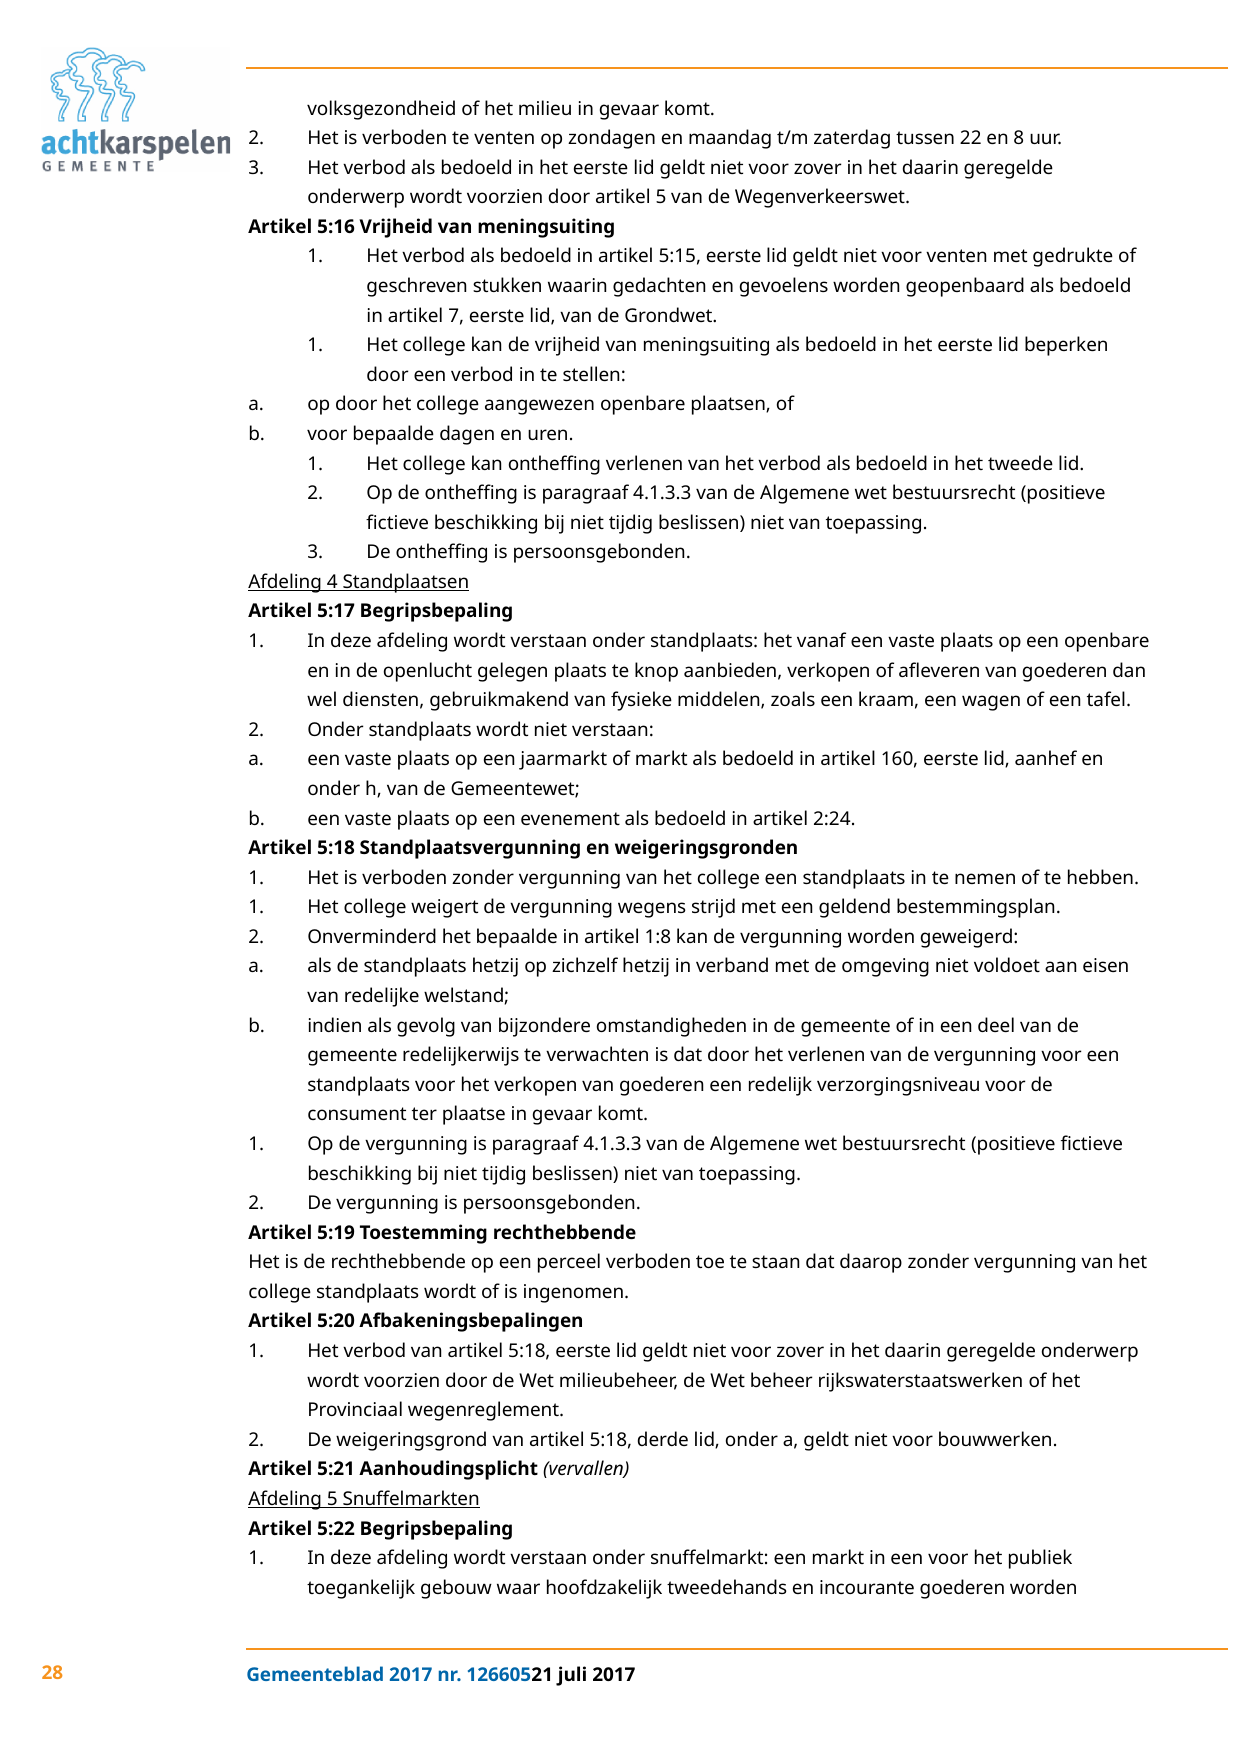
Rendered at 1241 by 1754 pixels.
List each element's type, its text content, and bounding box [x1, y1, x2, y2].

list In deze afdeling wordt verstaan onder snuffelmarkt: een markt in een voor het publiek toegankelijk gebouw waar hoofdzakelijk tweedehands en incourante goederen worden [248, 1544, 1152, 1600]
text Het is de rechthebbende op een perceel verboden toe te staan dat daarop zonder vergunning van het college standplaats wordt of is ingenomen. [248, 1248, 1152, 1304]
list Onverminderd het bepaalde in artikel 1:8 kan de vergunning worden geweigerd: [248, 923, 1152, 949]
list Het college weigert de vergunning wegens strijd met een geldend bestemmingsplan. [248, 893, 1152, 919]
list op door het college aangewezen openbare plaatsen, of [248, 391, 1152, 416]
text Artikel 5:22 Begripsbepaling [248, 1515, 1152, 1541]
list Het verbod van artikel 5:18, eerste lid geldt niet voor zover in het daarin geregelde onderwerp wordt voorzien door de Wet milieubeheer, de Wet beheer rijkswaterstaatswerken of het Provinciaal wegenreglement. [248, 1337, 1152, 1422]
text Artikel 5:16 Vrijheid van meningsuiting [248, 213, 1152, 239]
picture [41, 47, 231, 172]
list In deze afdeling wordt verstaan onder standplaats: het vanaf een vaste plaats op een openbare en in de openlucht gelegen plaats te knop aanbieden, verkopen of afleveren van goederen dan wel diensten, gebruikmakend van fysieke middelen, zoals een kraam, een wagen of een tafel. [248, 627, 1152, 712]
list Het verbod als bedoeld in het eerste lid geldt niet voor zover in het daarin geregelde onderwerp wordt voorzien door artikel 5 van de Wegenverkeerswet. [248, 154, 1152, 209]
list De vergunning is persoonsgebonden. [248, 1189, 1152, 1215]
list Het college kan de vrijheid van meningsuiting als bedoeld in het eerste lid beperken door een verbod in te stellen: [307, 331, 1152, 387]
list Onder standplaats wordt niet verstaan: [248, 716, 1152, 742]
list Het college kan ontheffing verlenen van het verbod als bedoeld in het tweede lid. [307, 450, 1152, 476]
list als de standplaats hetzij op zichzelf hetzij in verband met de omgeving niet voldoet aan eisen van redelijke welstand; [248, 953, 1152, 1008]
list een vaste plaats op een evenement als bedoeld in artikel 2:24. [248, 805, 1152, 831]
list Op de ontheffing is paragraaf 4.1.3.3 van de Algemene wet bestuursrecht (positieve fictieve beschikking bij niet tijdig beslissen) niet van toepassing. [307, 479, 1152, 535]
list De weigeringsgrond van artikel 5:18, derde lid, onder a, geldt niet voor bouwwerken. [248, 1426, 1152, 1452]
list Het is verboden te venten op zondagen en maandag t/m zaterdag tussen 22 en 8 uur. [248, 124, 1152, 150]
text Artikel 5:17 Begripsbepaling [248, 598, 1152, 623]
text Artikel 5:20 Afbakeningsbepalingen [248, 1308, 1152, 1333]
text Afdeling 5 Snuffelmarkten [248, 1485, 1152, 1511]
text Afdeling 4 Standplaatsen [248, 568, 1152, 594]
text Artikel 5:19 Toestemming rechthebbende [248, 1219, 1152, 1245]
text Artikel 5:18 Standplaatsvergunning en weigeringsgronden [248, 834, 1152, 860]
list volksgezondheid of het milieu in gevaar komt. [248, 95, 1152, 121]
list indien als gevolg van bijzondere omstandigheden in de gemeente of in een deel van de gemeente redelijkerwijs te verwachten is dat door het verlenen van de vergunning voor een standplaats voor het verkopen van goederen een redelijk verzorgingsniveau voor de consument ter plaatse in gevaar komt. [248, 1012, 1152, 1126]
list De ontheffing is persoonsgebonden. [307, 538, 1152, 564]
text Artikel 5:21 Aanhoudingsplicht (vervallen) [248, 1456, 1152, 1481]
list Het verbod als bedoeld in artikel 5:15, eerste lid geldt niet voor venten met gedrukte of geschreven stukken waarin gedachten en gevoelens worden geopenbaard als bedoeld in artikel 7, eerste lid, van de Grondwet. [307, 243, 1152, 328]
list Het is verboden zonder vergunning van het college een standplaats in te nemen of te hebben. [248, 864, 1152, 890]
list Op de vergunning is paragraaf 4.1.3.3 van de Algemene wet bestuursrecht (positieve fictieve beschikking bij niet tijdig beslissen) niet van toepassing. [248, 1130, 1152, 1186]
list voor bepaalde dagen en uren. [248, 420, 1152, 446]
list een vaste plaats op een jaarmarkt of markt als bedoeld in artikel 160, eerste lid, aanhef en onder h, van de Gemeentewet; [248, 746, 1152, 801]
